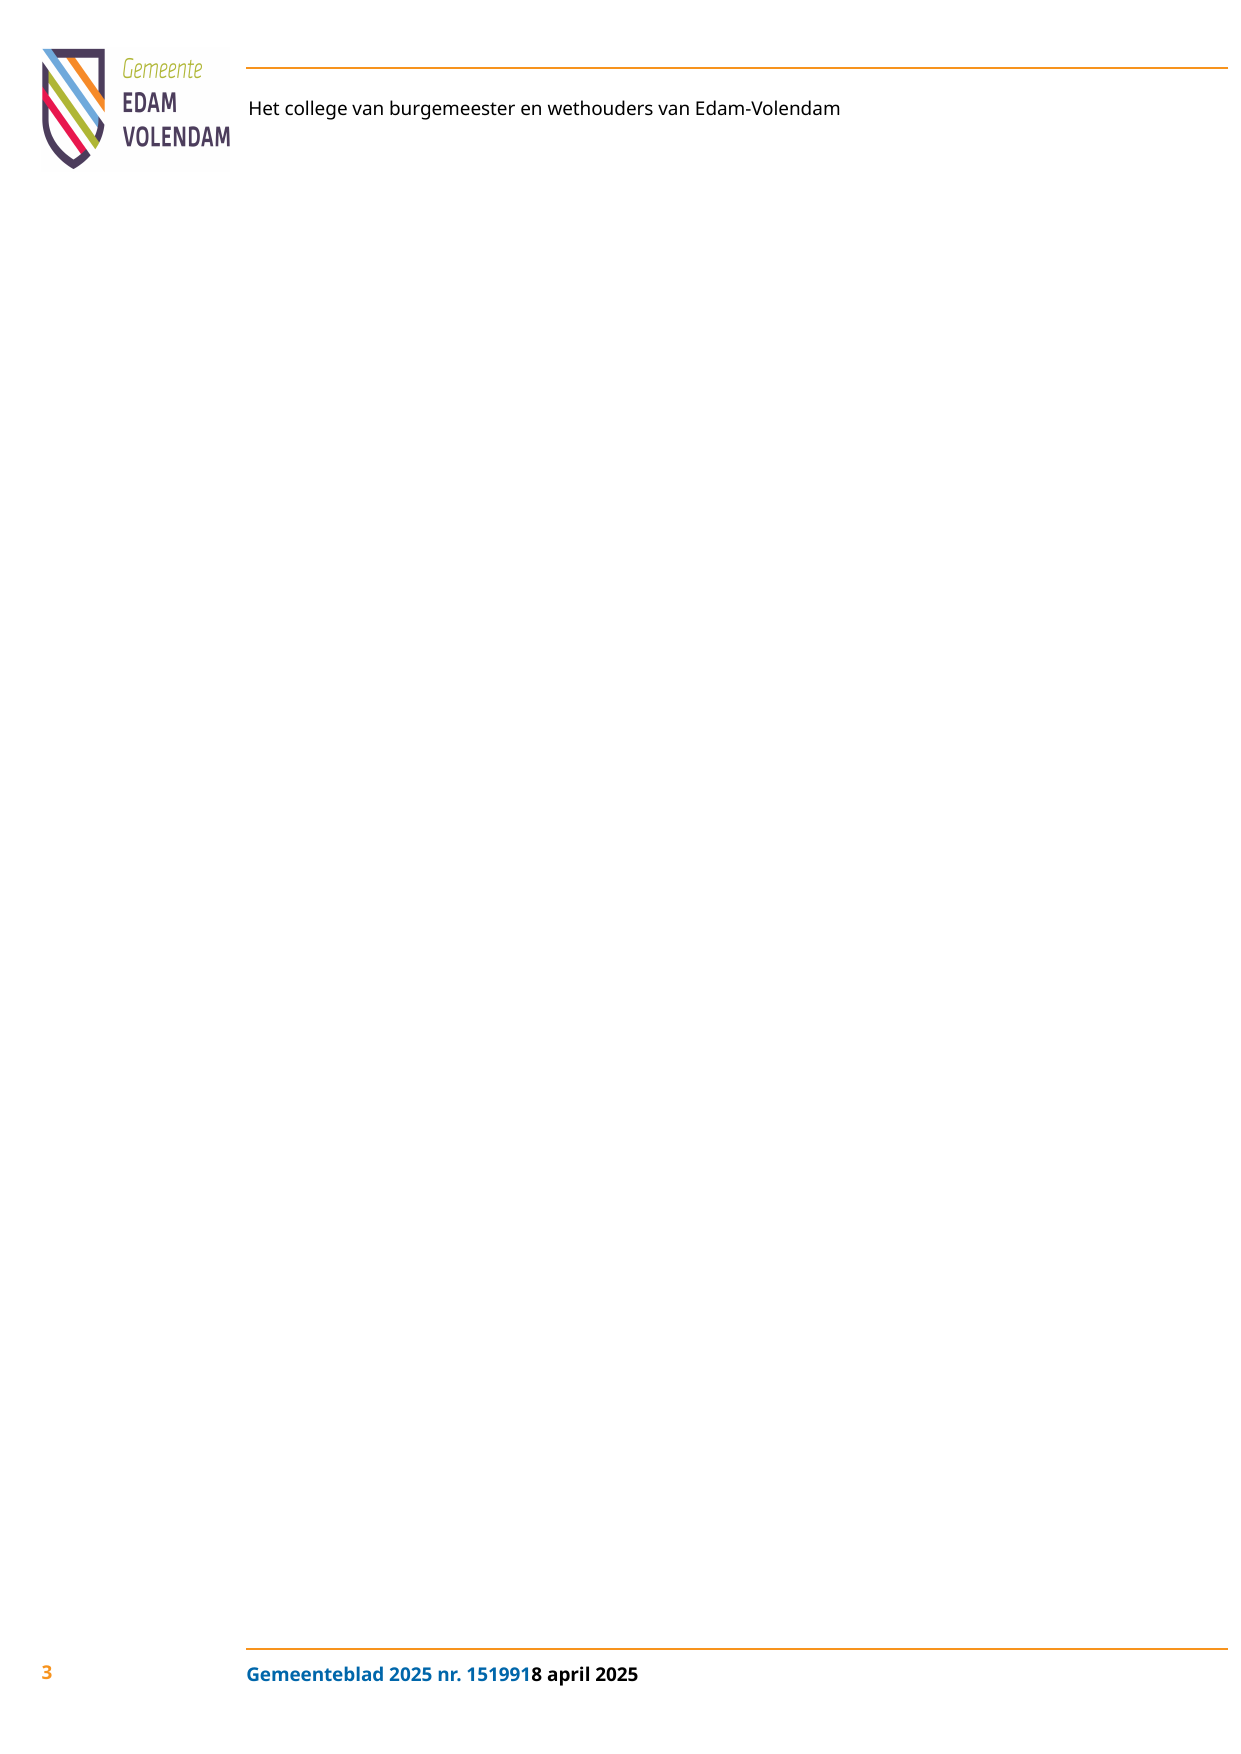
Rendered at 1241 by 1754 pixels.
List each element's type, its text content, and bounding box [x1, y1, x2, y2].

text Het college van burgemeester en wethouders van Edam-Volendam [248, 95, 1152, 121]
picture [41, 47, 231, 172]
